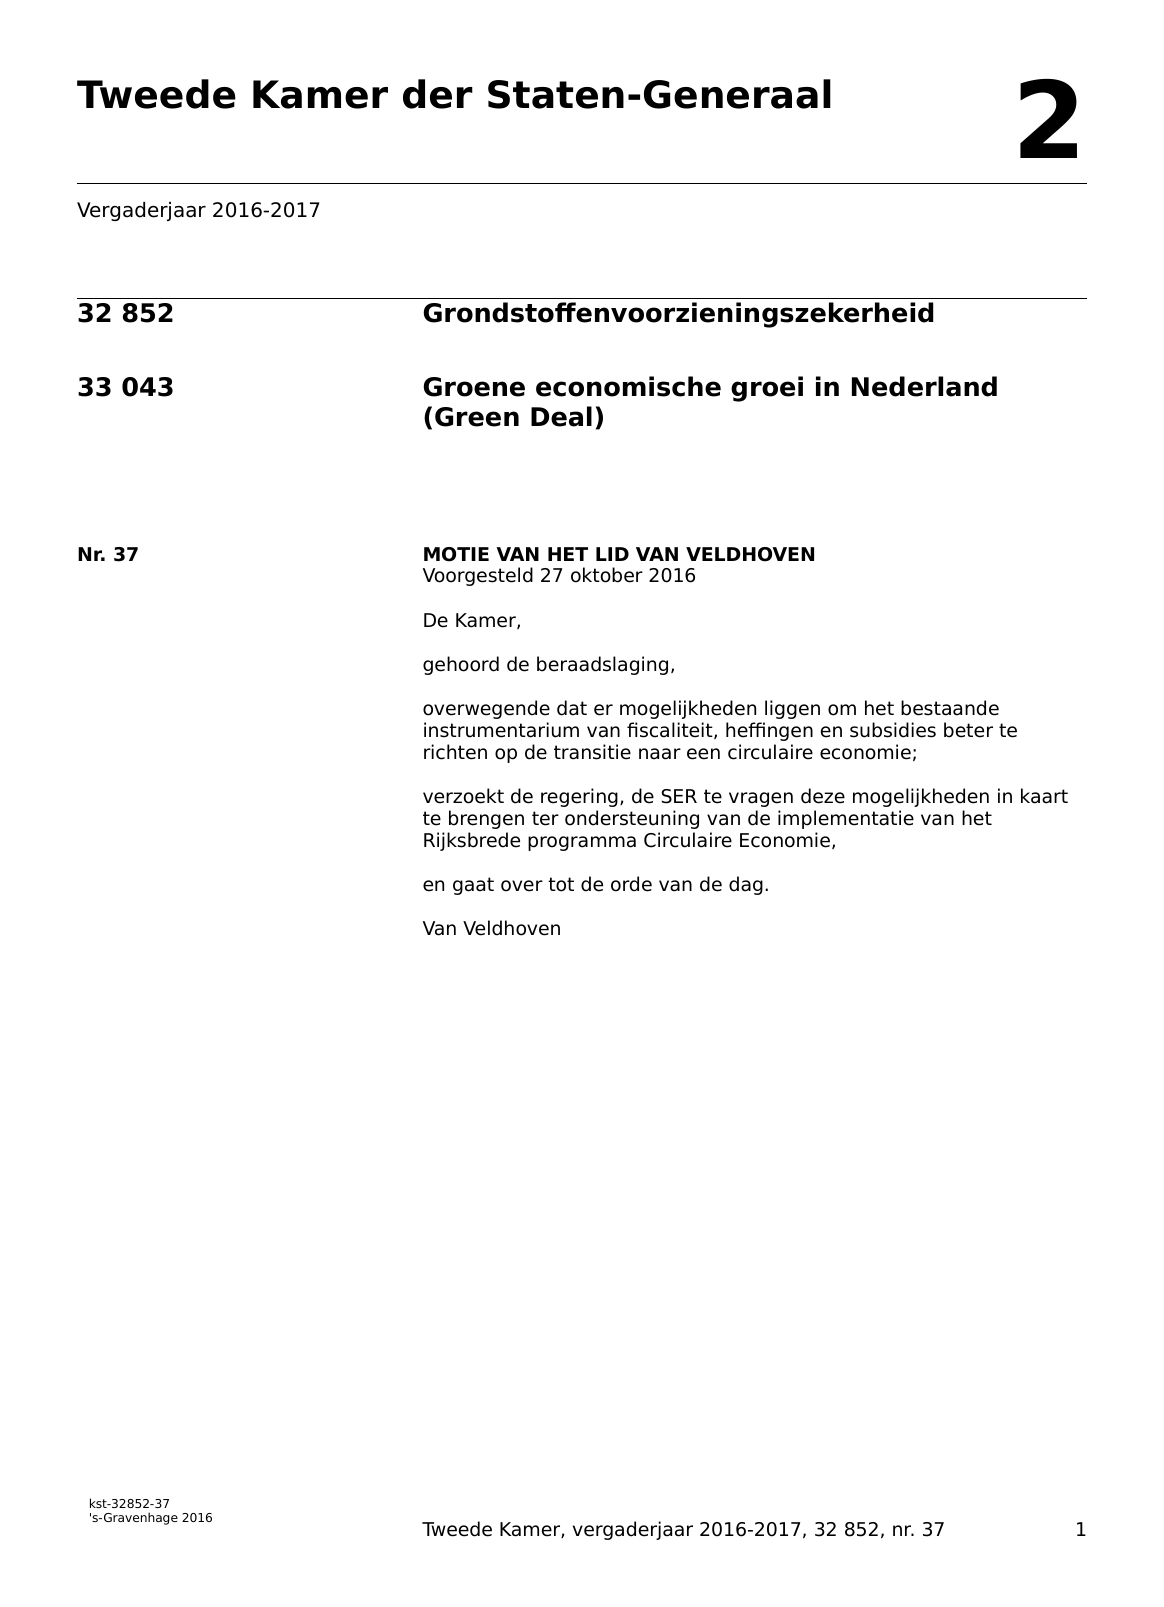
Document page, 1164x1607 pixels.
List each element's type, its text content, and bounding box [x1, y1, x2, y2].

table_cell Vergaderjaar 2016-2017 [77, 184, 1087, 298]
subtitle Nr. 37 MOTIE VAN HET LID VAN VELDHOVEN [77, 543, 1087, 565]
text Voorgesteld 27 oktober 2016 [422, 565, 1087, 587]
table_header 2 [886, 59, 1087, 183]
text overwegende dat er mogelijkheden liggen om het bestaande instrumentarium van fiscaliteit, heffingen en subsidies beter te richten op de transitie naar een circulaire economie; [422, 698, 1087, 764]
table_header Tweede Kamer der Staten-Generaal [77, 59, 886, 183]
subtitle 33 043 Groene economische groei in Nederland (Green Deal) [77, 373, 1087, 432]
text 's-Gravenhage 2016 [88, 1511, 323, 1525]
text kst-32852-37 [88, 1497, 323, 1511]
text verzoekt de regering, de SER te vragen deze mogelijkheden in kaart te brengen ter ondersteuning van de implementatie van het Rijksbrede programma Circulaire Economie, [422, 786, 1087, 852]
text en gaat over tot de orde van de dag. [422, 874, 1087, 896]
text gehoord de beraadslaging, [422, 654, 1087, 676]
text Van Veldhoven [422, 918, 1087, 940]
subtitle 32 852 Grondstoffenvoorzieningszekerheid [77, 299, 1087, 329]
text De Kamer, [422, 609, 1087, 632]
